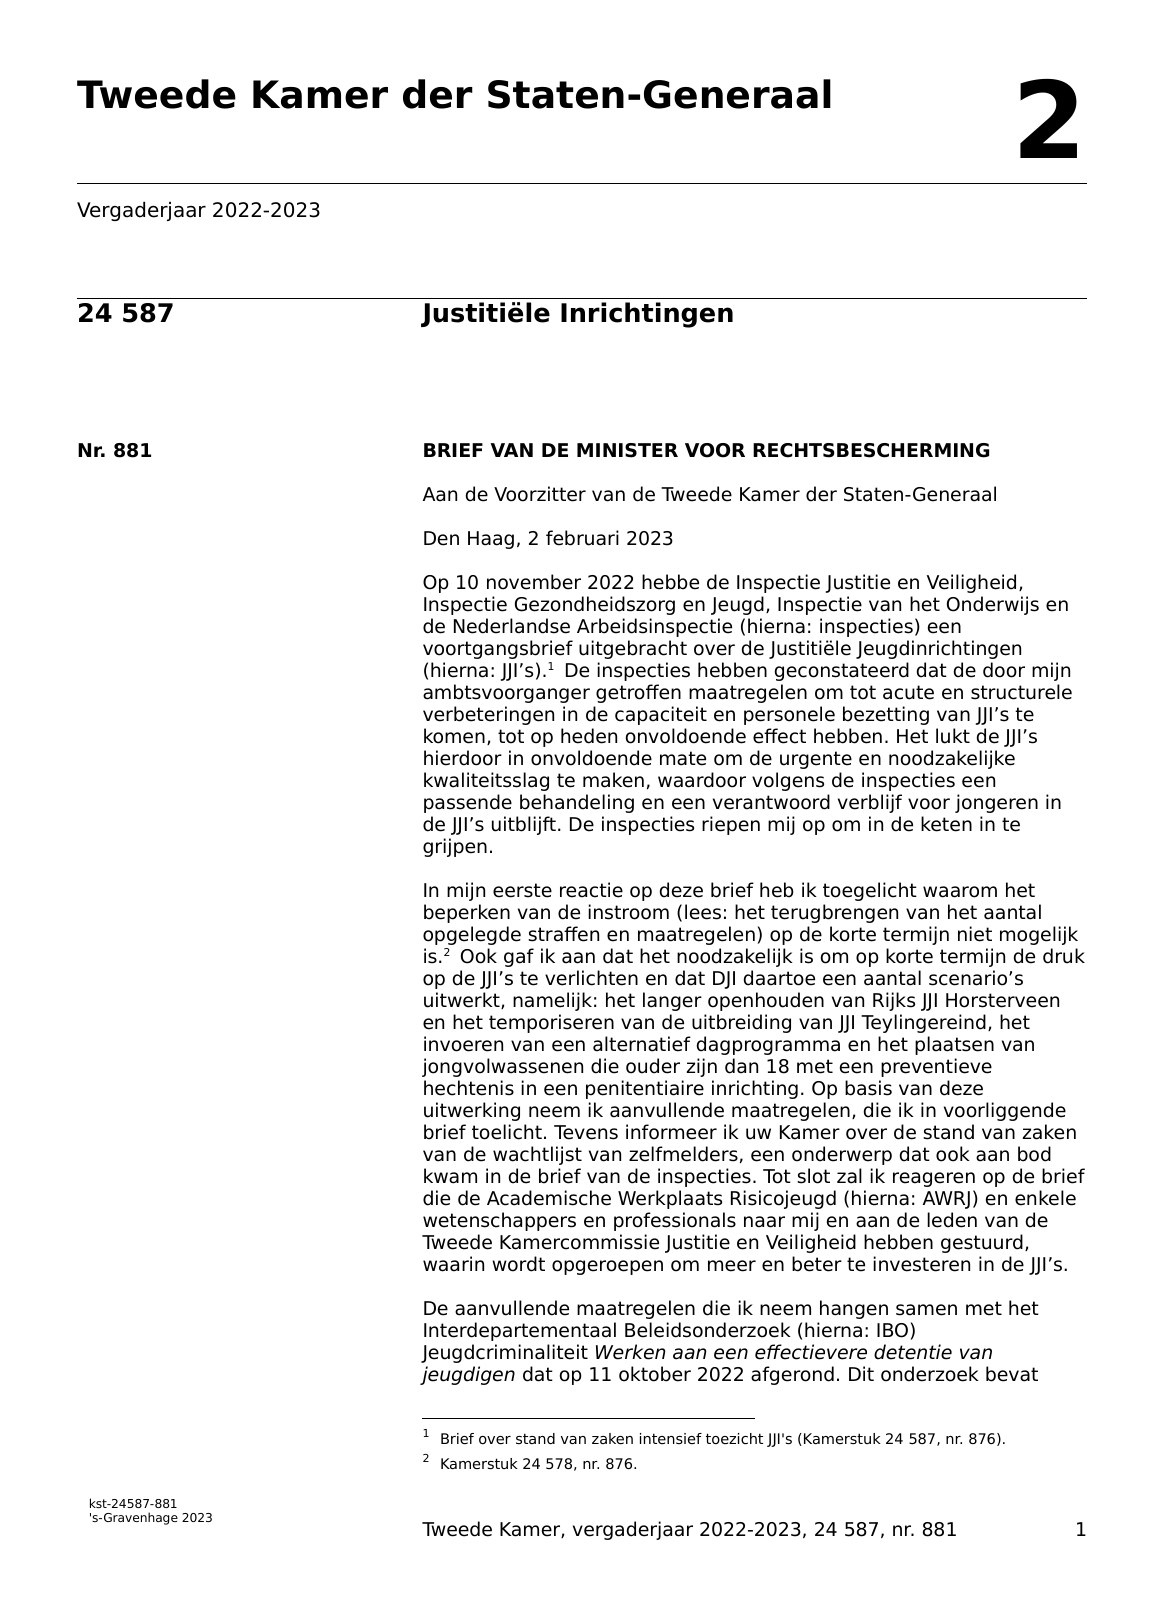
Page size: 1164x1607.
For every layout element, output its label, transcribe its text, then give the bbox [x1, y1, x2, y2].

text De aanvullende maatregelen die ik neem hangen samen met het Interdepartementaal Beleidsonderzoek (hierna: IBO) Jeugdcriminaliteit Werken aan een effectievere detentie van jeugdigen dat op 11 oktober 2022 afgerond. Dit onderzoek bevat [422, 1298, 1087, 1386]
text Aan de Voorzitter van de Tweede Kamer der Staten-Generaal [422, 484, 1087, 506]
table_header Tweede Kamer der Staten-Generaal [77, 59, 886, 183]
text Kamerstuk 24 578, nr. 876. [422, 1452, 1087, 1474]
subtitle Nr. 881 BRIEF VAN DE MINISTER VOOR RECHTSBESCHERMING [77, 440, 1087, 462]
text kst-24587-881 [88, 1497, 323, 1511]
table_cell Vergaderjaar 2022-2023 [77, 184, 1087, 298]
text Den Haag, 2 februari 2023 [422, 528, 1087, 550]
text Op 10 november 2022 hebbe de Inspectie Justitie en Veiligheid, Inspectie Gezondheidszorg en Jeugd, Inspectie van het Onderwijs en de Nederlandse Arbeidsinspectie (hierna: inspecties) een voortgangsbrief uitgebracht over de Justitiële Jeugdinrichtingen (hierna: JJI’s). De inspecties hebben geconstateerd dat de door mijn ambtsvoorganger getroffen maatregelen om tot acute en structurele verbeteringen in de capaciteit en personele bezetting van JJI’s te komen, tot op heden onvoldoende effect hebben. Het lukt de JJI’s hierdoor in onvoldoende mate om de urgente en noodzakelijke kwaliteitsslag te maken, waardoor volgens de inspecties een passende behandeling en een verantwoord verblijf voor jongeren in de JJI’s uitblijft. De inspecties riepen mij op om in de keten in te grijpen. [422, 572, 1087, 858]
subtitle 24 587 Justitiële Inrichtingen [77, 299, 1087, 329]
text 's-Gravenhage 2023 [88, 1511, 323, 1525]
text Brief over stand van zaken intensief toezicht JJI's (Kamerstuk 24 587, nr. 876). [422, 1427, 1087, 1449]
table_header 2 [886, 59, 1087, 183]
text In mijn eerste reactie op deze brief heb ik toegelicht waarom het beperken van de instroom (lees: het terugbrengen van het aantal opgelegde straffen en maatregelen) op de korte termijn niet mogelijk is. Ook gaf ik aan dat het noodzakelijk is om op korte termijn de druk op de JJI’s te verlichten en dat DJI daartoe een aantal scenario’s uitwerkt, namelijk: het langer openhouden van Rijks JJI Horsterveen en het temporiseren van de uitbreiding van JJI Teylingereind, het invoeren van een alternatief dagprogramma en het plaatsen van jongvolwassenen die ouder zijn dan 18 met een preventieve hechtenis in een penitentiaire inrichting. Op basis van deze uitwerking neem ik aanvullende maatregelen, die ik in voorliggende brief toelicht. Tevens informeer ik uw Kamer over de stand van zaken van de wachtlijst van zelfmelders, een onderwerp dat ook aan bod kwam in de brief van de inspecties. Tot slot zal ik reageren op de brief die de Academische Werkplaats Risicojeugd (hierna: AWRJ) en enkele wetenschappers en professionals naar mij en aan de leden van de Tweede Kamercommissie Justitie en Veiligheid hebben gestuurd, waarin wordt opgeroepen om meer en beter te investeren in de JJI’s. [422, 880, 1087, 1276]
